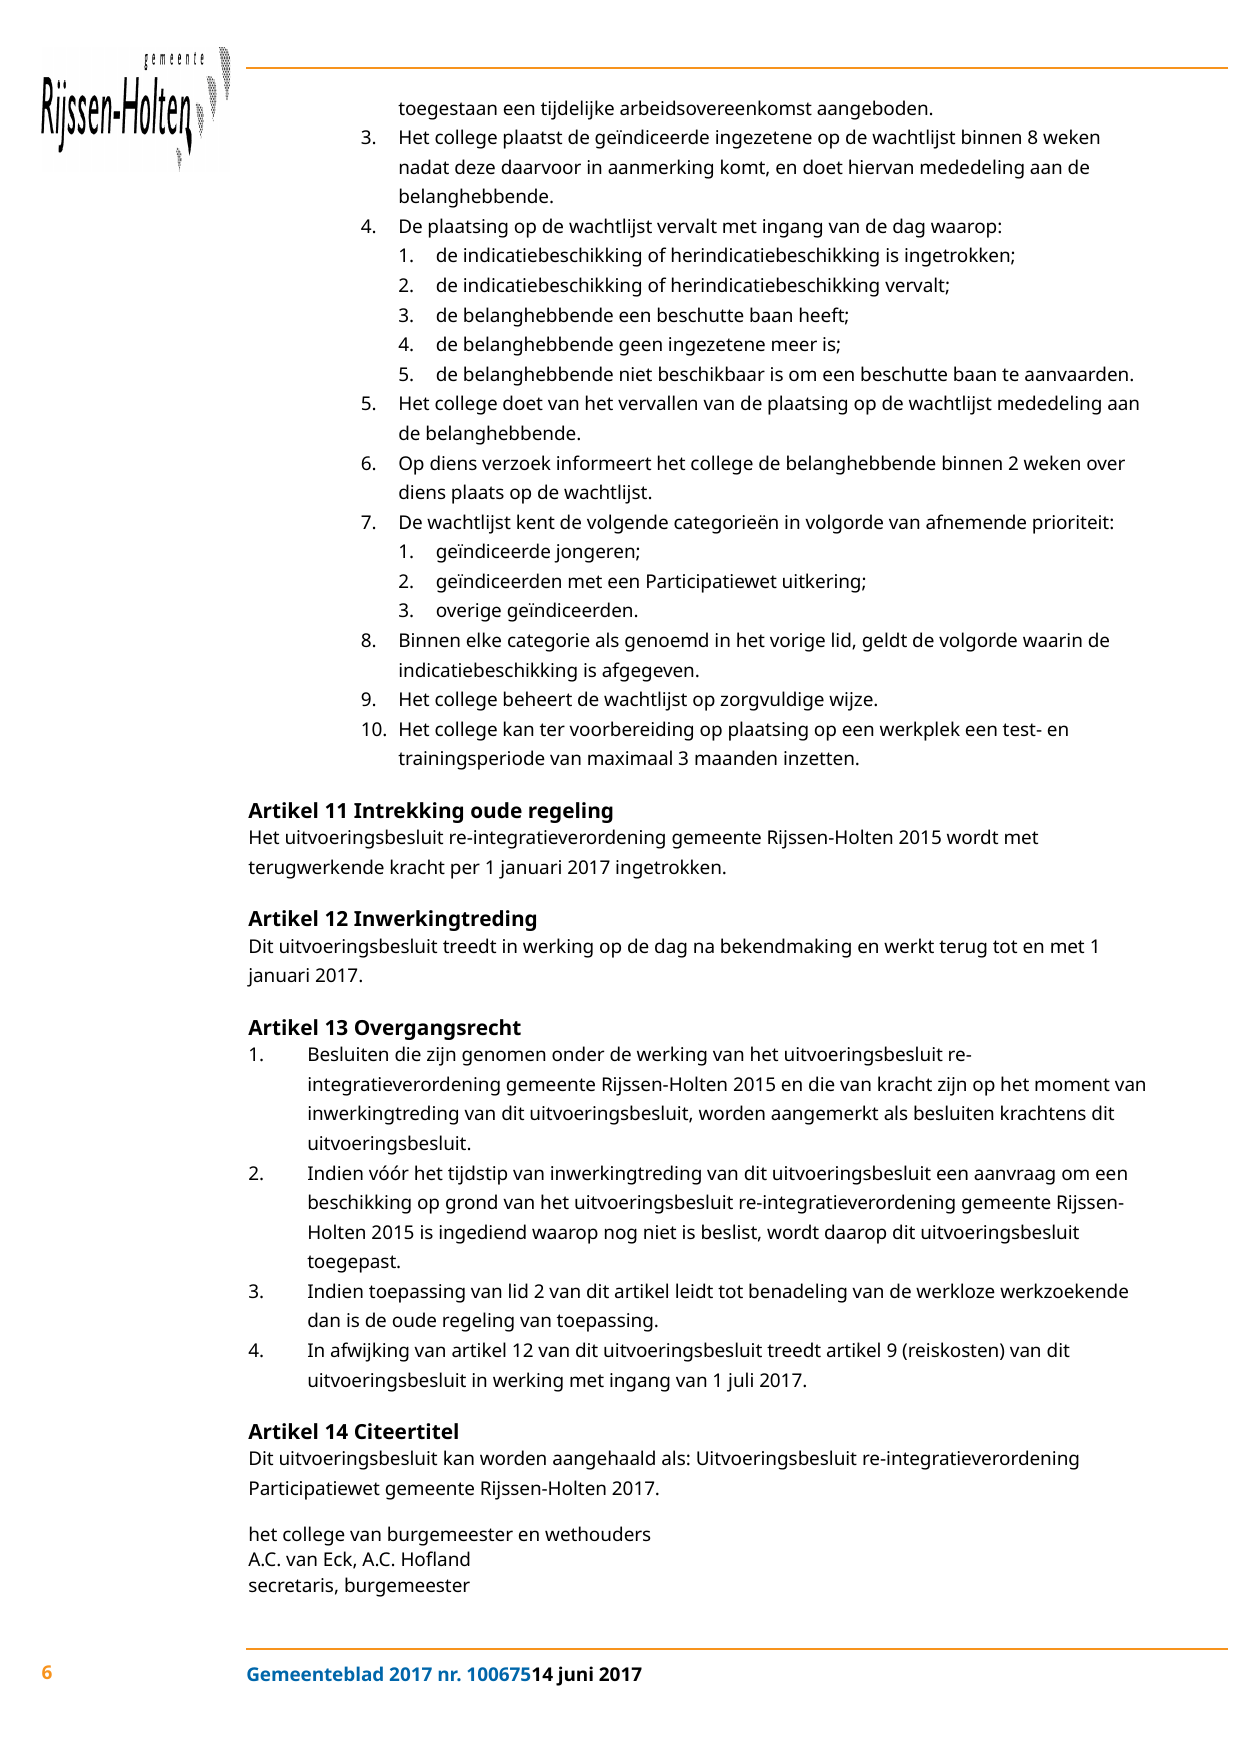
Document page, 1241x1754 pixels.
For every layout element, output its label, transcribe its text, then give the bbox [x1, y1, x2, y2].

list Het college plaatst de geïndiceerde ingezetene op de wachtlijst binnen 8 weken nadat deze daarvoor in aanmerking komt, en doet hiervan mededeling aan de belanghebbende. [361, 124, 1152, 209]
list Binnen elke categorie als genoemd in het vorige lid, geldt de volgorde waarin de indicatiebeschikking is afgegeven. [361, 627, 1152, 683]
list de belanghebbende niet beschikbaar is om een beschutte baan te aanvaarden. [398, 361, 1152, 387]
list Indien toepassing van lid 2 van dit artikel leidt tot benadeling van de werkloze werkzoekende dan is de oude regeling van toepassing. [248, 1278, 1152, 1333]
list Indien vóór het tijdstip van inwerkingtreding van dit uitvoeringsbesluit een aanvraag om een beschikking op grond van het uitvoeringsbesluit re-integratieverordening gemeente Rijssen-Holten 2015 is ingediend waarop nog niet is beslist, wordt daarop dit uitvoeringsbesluit toegepast. [248, 1160, 1152, 1274]
text A.C. van Eck, A.C. Hofland [248, 1547, 1152, 1572]
list Het college kan ter voorbereiding op plaatsing op een werkplek een test- en trainingsperiode van maximaal 3 maanden inzetten. [361, 716, 1152, 771]
text het college van burgemeester en wethouders [248, 1521, 1152, 1547]
list Het college beheert de wachtlijst op zorgvuldige wijze. [361, 686, 1152, 712]
list de belanghebbende een beschutte baan heeft; [398, 302, 1152, 328]
list de belanghebbende geen ingezetene meer is; [398, 331, 1152, 357]
text Dit uitvoeringsbesluit kan worden aangehaald als: Uitvoeringsbesluit re-integratieverordening Participatiewet gemeente Rijssen-Holten 2017. [248, 1446, 1152, 1501]
picture [41, 47, 231, 172]
text Artikel 12 Inwerkingtreding [248, 904, 1152, 933]
list de indicatiebeschikking of herindicatiebeschikking is ingetrokken; [398, 243, 1152, 268]
text Artikel 14 Citeertitel [248, 1417, 1152, 1446]
text Het uitvoeringsbesluit re-integratieverordening gemeente Rijssen-Holten 2015 wordt met terugwerkende kracht per 1 januari 2017 ingetrokken. [248, 824, 1152, 880]
list geïndiceerde jongeren; [398, 538, 1152, 564]
list Het college doet van het vervallen van de plaatsing op de wachtlijst mededeling aan de belanghebbende. [361, 391, 1152, 446]
list Besluiten die zijn genomen onder de werking van het uitvoeringsbesluit re-integratieverordening gemeente Rijssen-Holten 2015 en die van kracht zijn op het moment van inwerkingtreding van dit uitvoeringsbesluit, worden aangemerkt als besluiten krachtens dit uitvoeringsbesluit. [248, 1041, 1152, 1156]
list De wachtlijst kent de volgende categorieën in volgorde van afnemende prioriteit: [361, 509, 1152, 535]
list toegestaan een tijdelijke arbeidsovereenkomst aangeboden. [361, 95, 1152, 121]
list overige geïndiceerden. [398, 598, 1152, 623]
text Dit uitvoeringsbesluit treedt in werking op de dag na bekendmaking en werkt terug tot en met 1 januari 2017. [248, 933, 1152, 988]
list de indicatiebeschikking of herindicatiebeschikking vervalt; [398, 272, 1152, 298]
list In afwijking van artikel 12 van dit uitvoeringsbesluit treedt artikel 9 (reiskosten) van dit uitvoeringsbesluit in werking met ingang van 1 juli 2017. [248, 1337, 1152, 1392]
list Op diens verzoek informeert het college de belanghebbende binnen 2 weken over diens plaats op de wachtlijst. [361, 450, 1152, 505]
text Artikel 11 Intrekking oude regeling [248, 796, 1152, 824]
list geïndiceerden met een Participatiewet uitkering; [398, 568, 1152, 594]
list De plaatsing op de wachtlijst vervalt met ingang van de dag waarop: [361, 213, 1152, 239]
text Artikel 13 Overgangsrecht [248, 1013, 1152, 1041]
text secretaris, burgemeester [248, 1572, 1152, 1598]
